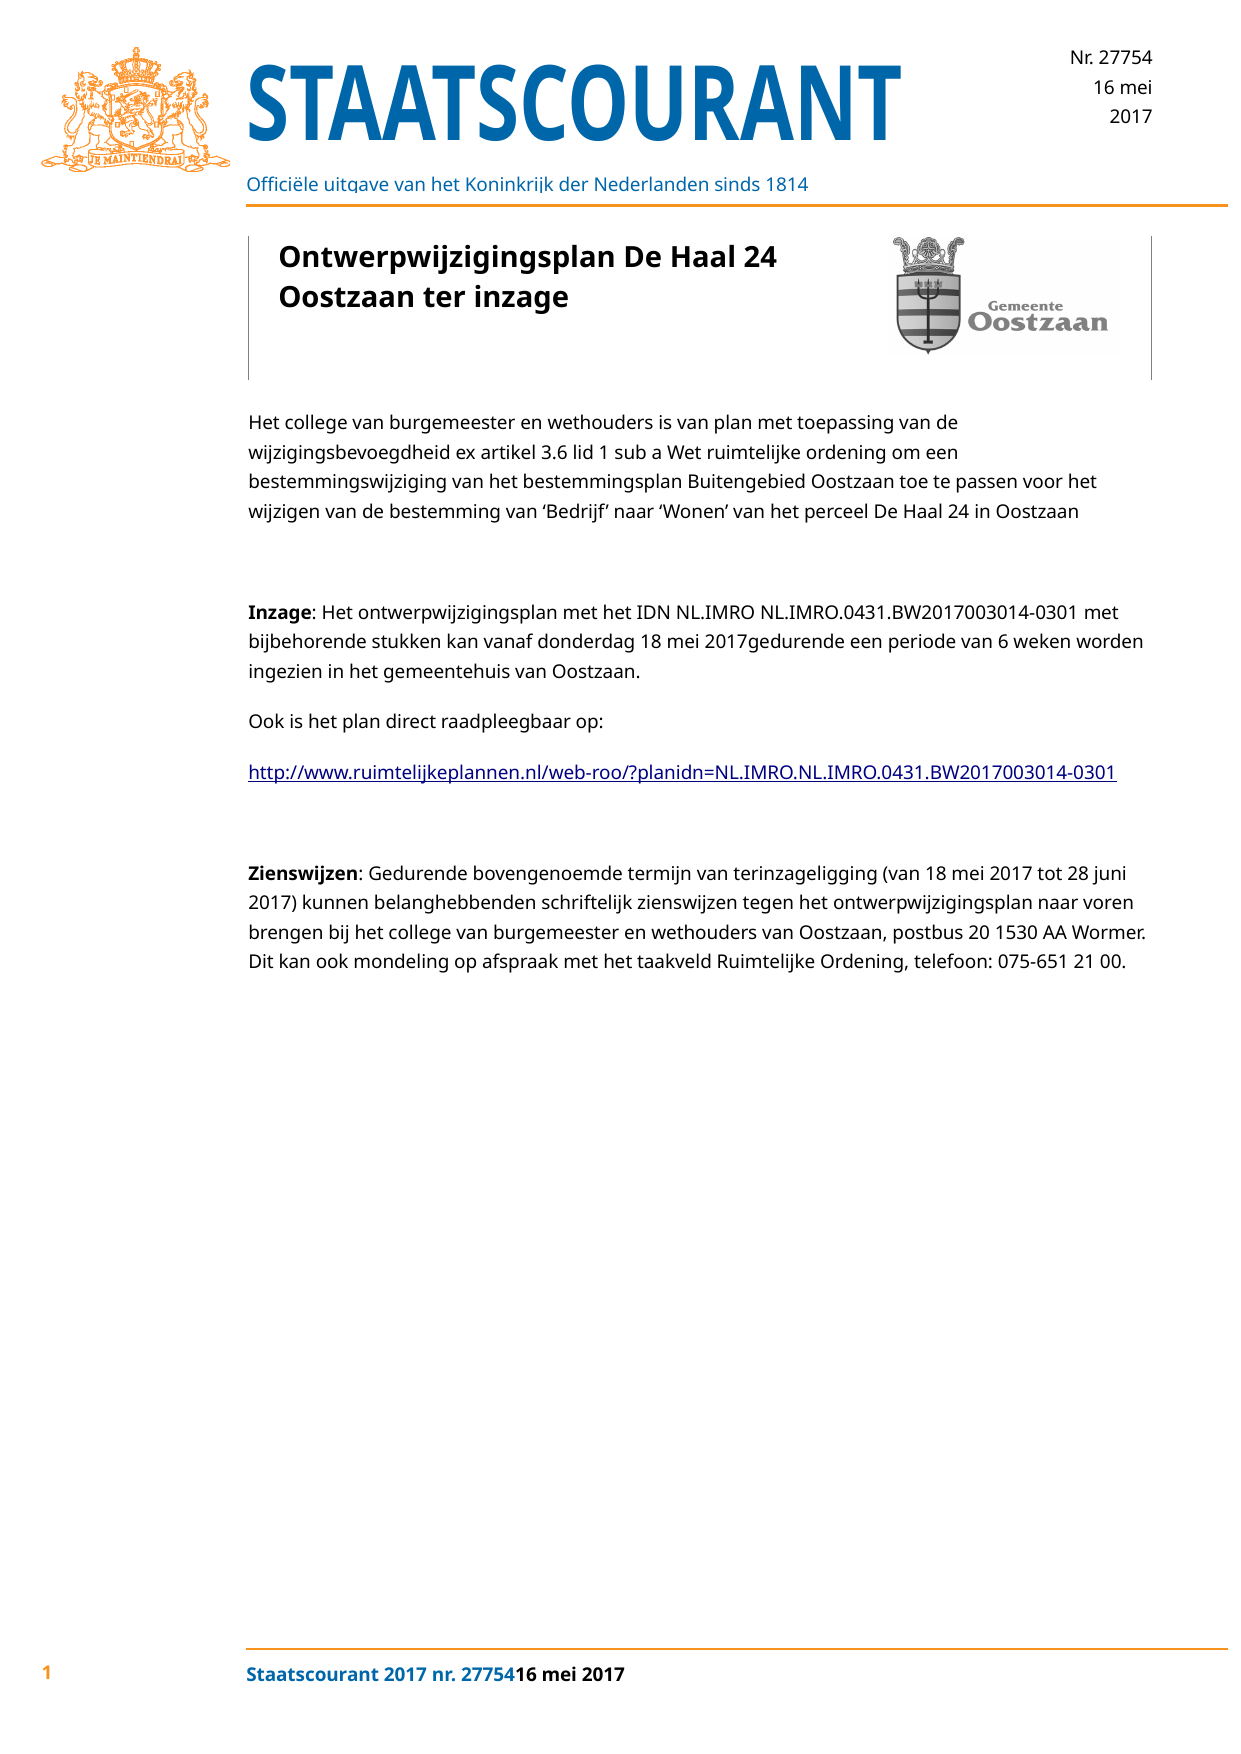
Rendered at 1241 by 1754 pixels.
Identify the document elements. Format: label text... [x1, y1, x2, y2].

text Het college van burgemeester en wethouders is van plan met toepassing van de wijzigingsbevoegdheid ex artikel 3.6 lid 1 sub a Wet ruimtelijke ordening om een bestemmingswijziging van het bestemmingsplan Buitengebied Oostzaan toe te passen voor het wijzigen van de bestemming van ‘Bedrijf’ naar ‘Wonen’ van het perceel De Haal 24 in Oostzaan [248, 409, 1152, 524]
table_header Ontwerpwijzigingsplan De Haal 24 Oostzaan ter inzage [249, 236, 850, 380]
text Ook is het plan direct raadpleegbaar op: [248, 709, 1152, 734]
text http://www.ruimtelijkeplannen.nl/web-roo/?planidn=NL.IMRO.NL.IMRO.0431.BW2017003014-0301 [248, 759, 1152, 785]
picture [882, 236, 1119, 355]
text Zienswijzen: Gedurende bovengenoemde termijn van terinzageligging (van 18 mei 2017 tot 28 juni 2017) kunnen belanghebbenden schriftelijk zienswijzen tegen het ontwerpwijzigingsplan naar voren brengen bij het college van burgemeester en wethouders van Oostzaan, postbus 20 1530 AA Wormer. Dit kan ook mondeling op afspraak met het taakveld Ruimtelijke Ordening, telefoon: 075-651 21 00. [248, 860, 1152, 974]
table_header [850, 236, 1151, 380]
text Inzage: Het ontwerpwijzigingsplan met het IDN NL.IMRO NL.IMRO.0431.BW2017003014-0301 met bijbehorende stukken kan vanaf donderdag 18 mei 2017gedurende een periode van 6 weken worden ingezien in het gemeentehuis van Oostzaan. [248, 599, 1152, 684]
picture [41, 47, 231, 172]
